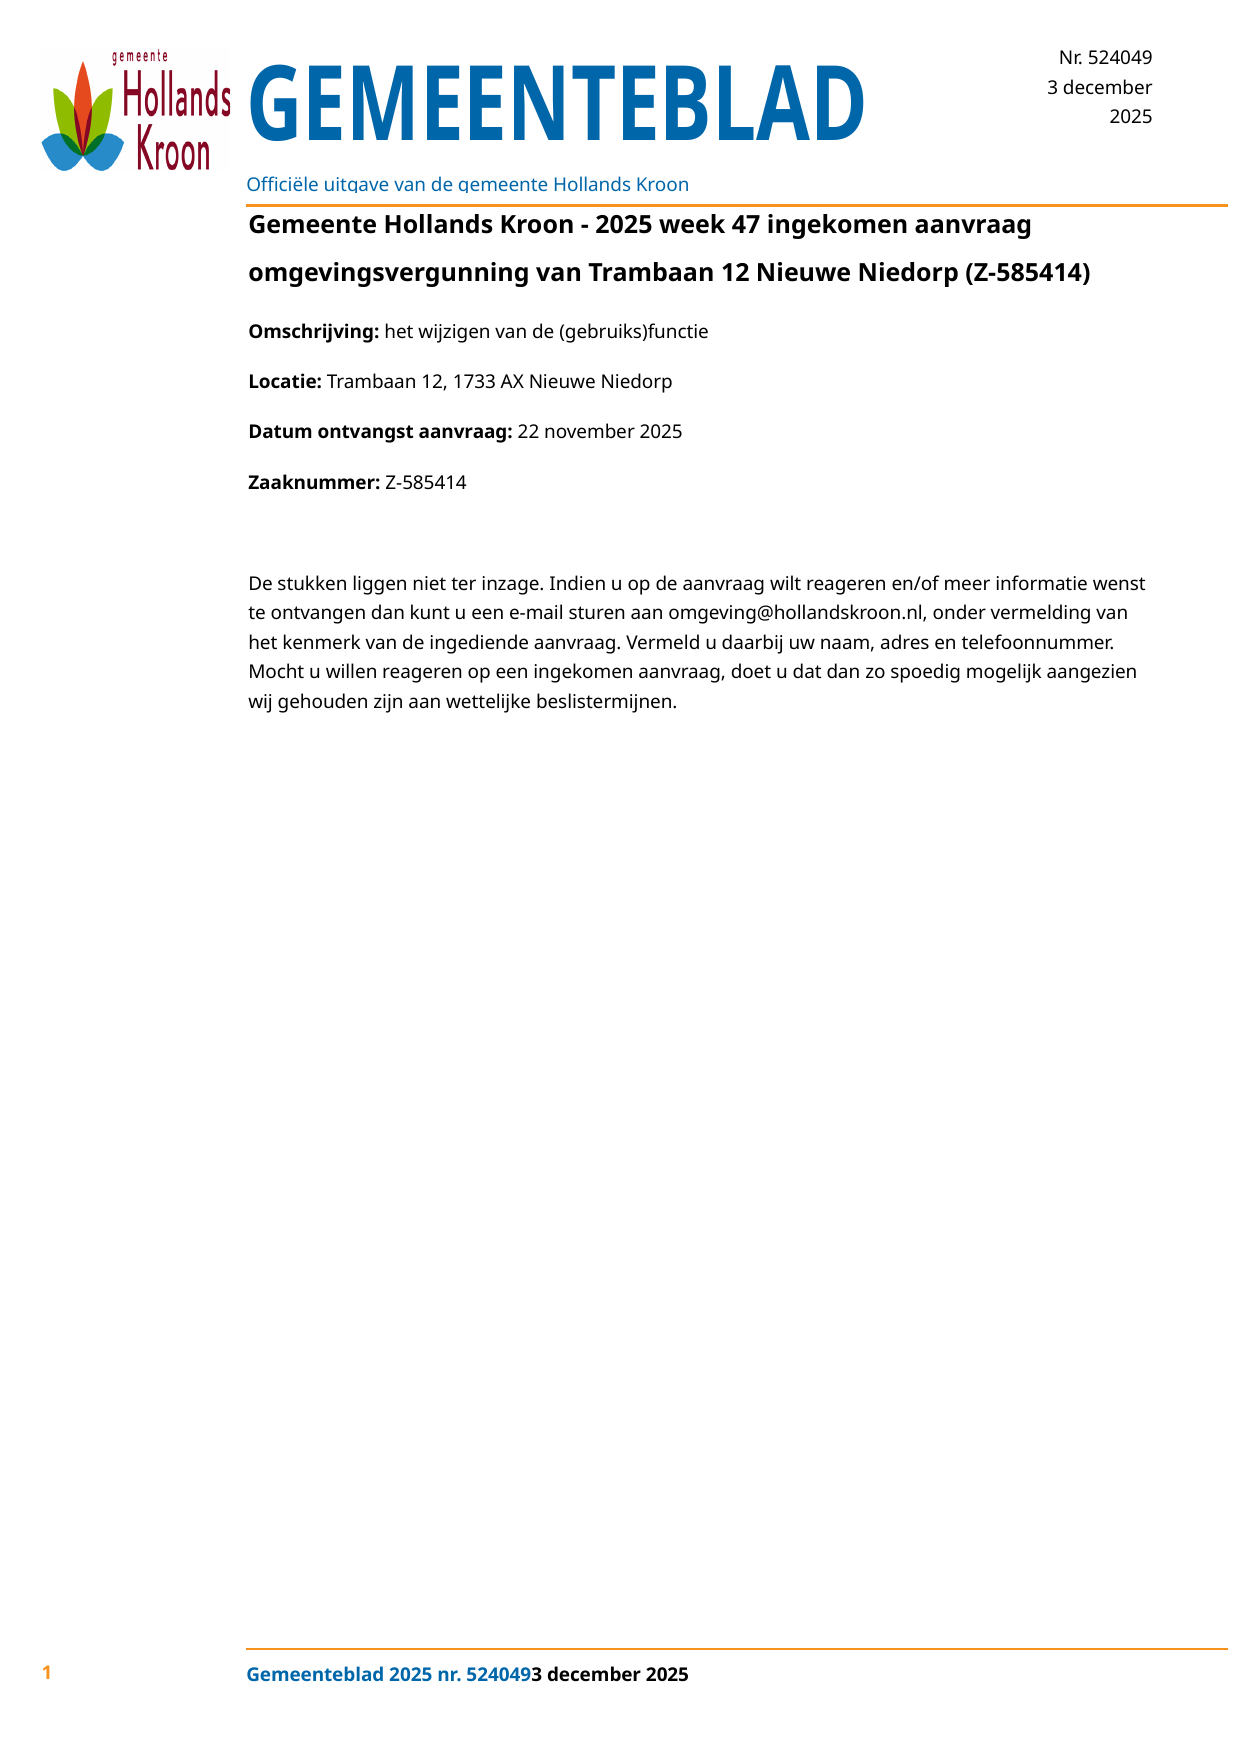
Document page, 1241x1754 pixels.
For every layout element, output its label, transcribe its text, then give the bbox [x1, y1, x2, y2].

text Datum ontvangst aanvraag: 22 november 2025 [248, 419, 1152, 444]
picture [41, 47, 231, 172]
text Omschrijving: het wijzigen van de (gebruiks)functie [248, 318, 1152, 344]
text De stukken liggen niet ter inzage. Indien u op de aanvraag wilt reageren en/of meer informatie wenst te ontvangen dan kunt u een e-mail sturen aan omgeving@hollandskroon.nl, onder vermelding van het kenmerk van de ingediende aanvraag. Vermeld u daarbij uw naam, adres en telefoonnummer. Mocht u willen reageren op een ingekomen aanvraag, doet u dat dan zo spoedig mogelijk aangezien wij gehouden zijn aan wettelijke beslistermijnen. [248, 570, 1152, 714]
text Locatie: Trambaan 12, 1733 AX Nieuwe Niedorp [248, 368, 1152, 394]
text Zaaknummer: Z-585414 [248, 469, 1152, 495]
text Gemeente Hollands Kroon - 2025 week 47 ingekomen aanvraag omgevingsvergunning van Trambaan 12 Nieuwe Niedorp (Z-585414) [248, 207, 1152, 288]
